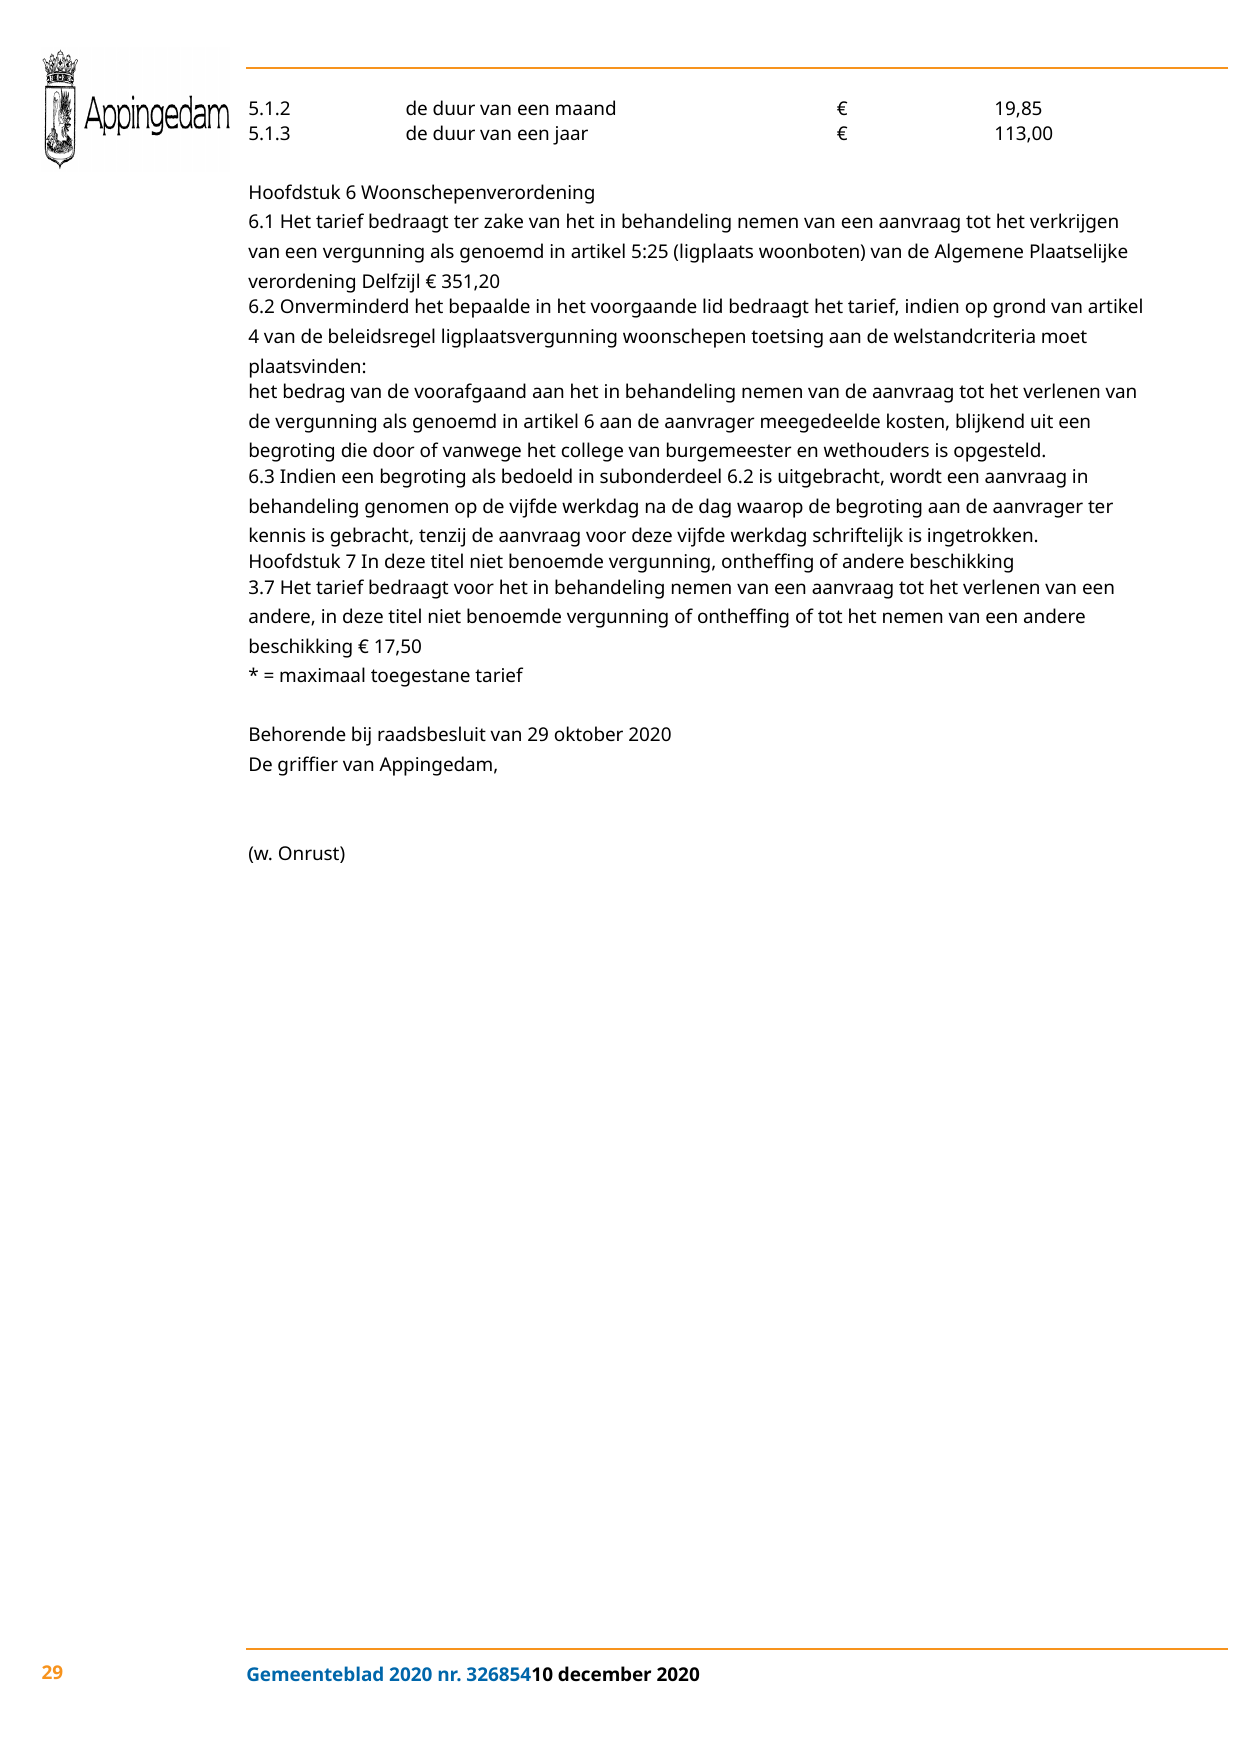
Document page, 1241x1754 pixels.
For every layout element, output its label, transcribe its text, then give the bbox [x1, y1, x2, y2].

table_cell 3.7 Het tarief bedraagt voor het in behandeling nemen van een aanvraag tot het verlenen van een andere, in deze titel niet benoemde vergunning of ontheffing of tot het nemen van een andere beschikking € 17,50 [248, 574, 1152, 659]
table_cell 6.3 Indien een begroting als bedoeld in subonderdeel 6.2 is uitgebracht, wordt een aanvraag in behandeling genomen op de vijfde werkdag na de dag waarop de begroting aan de aanvrager ter kennis is gebracht, tenzij de aanvraag voor deze vijfde werkdag schriftelijk is ingetrokken. [248, 464, 1152, 548]
text Hoofdstuk 6 Woonschepenverordening [248, 179, 1152, 205]
table_header 6.1 Het tarief bedraagt ter zake van het in behandeling nemen van een aanvraag tot het verkrijgen van een vergunning als genoemd in artikel 5:25 (ligplaats woonboten) van de Algemene Plaatselijke verordening Delfzijl € 351,20 [248, 209, 1152, 294]
text (w. Onrust) [248, 840, 1152, 865]
table_cell 5.1.2 [248, 95, 405, 121]
table_cell Hoofdstuk 7 In deze titel niet benoemde vergunning, ontheffing of andere beschikking [248, 548, 1152, 574]
table_cell € [837, 121, 994, 146]
picture [41, 47, 231, 172]
table_cell 6.2 Onverminderd het bepaalde in het voorgaande lid bedraagt het tarief, indien op grond van artikel 4 van de beleidsregel ligplaatsvergunning woonschepen toetsing aan de welstandcriteria moet plaatsvinden: [248, 294, 1152, 378]
table_cell 113,00 [994, 121, 1152, 146]
table_cell 5.1.3 [248, 121, 405, 146]
table_cell € [837, 95, 994, 121]
table_cell de duur van een maand [405, 95, 837, 121]
table_cell de duur van een jaar [405, 121, 837, 146]
text De griffier van Appingedam, [248, 751, 1152, 777]
text Behorende bij raadsbesluit van 29 oktober 2020 [248, 721, 1152, 747]
table_cell het bedrag van de voorafgaand aan het in behandeling nemen van de aanvraag tot het verlenen van de vergunning als genoemd in artikel 6 aan de aanvrager meegedeelde kosten, blijkend uit een begroting die door of vanwege het college van burgemeester en wethouders is opgesteld. [248, 379, 1152, 463]
table_cell 19,85 [994, 95, 1152, 121]
text * = maximaal toegestane tarief [248, 662, 1152, 688]
